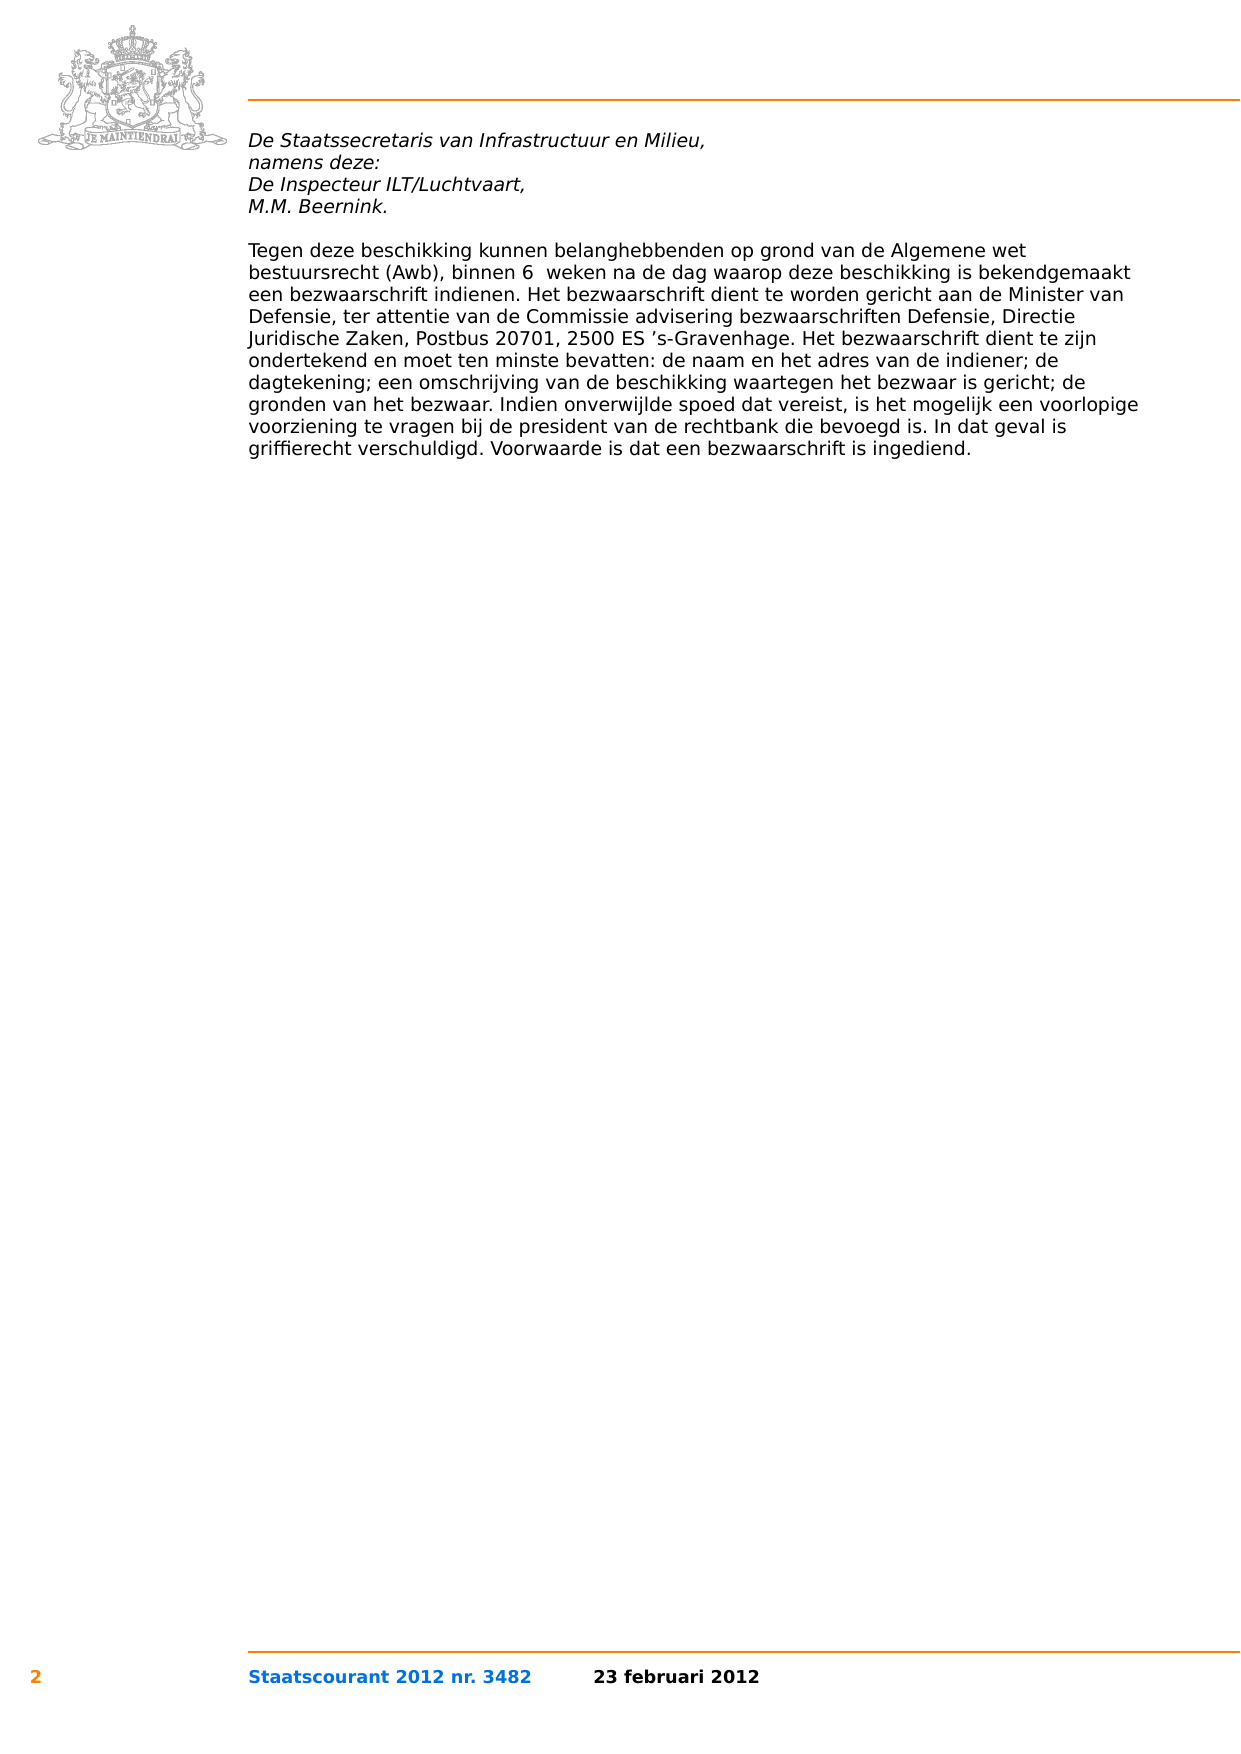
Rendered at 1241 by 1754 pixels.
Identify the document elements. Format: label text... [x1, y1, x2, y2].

picture [38, 25, 227, 150]
text De Staatssecretaris van Infrastructuur en Milieu, namens deze: De Inspecteur ILT/Luchtvaart, M.M. Beernink. [248, 130, 1163, 218]
text Tegen deze beschikking kunnen belanghebbenden op grond van de Algemene wet bestuursrecht (Awb), binnen 6 weken na de dag waarop deze beschikking is bekendgemaakt een bezwaarschrift indienen. Het bezwaarschrift dient te worden gericht aan de Minister van Defensie, ter attentie van de Commissie advisering bezwaarschriften Defensie, Directie Juridische Zaken, Postbus 20701, 2500 ES ’s-Gravenhage. Het bezwaarschrift dient te zijn ondertekend en moet ten minste bevatten: de naam en het adres van de indiener; de dagtekening; een omschrijving van de beschikking waartegen het bezwaar is gericht; de gronden van het bezwaar. Indien onverwijlde spoed dat vereist, is het mogelijk een voorlopige voorziening te vragen bij de president van de rechtbank die bevoegd is. In dat geval is griffierecht verschuldigd. Voorwaarde is dat een bezwaarschrift is ingediend. [248, 240, 1163, 459]
